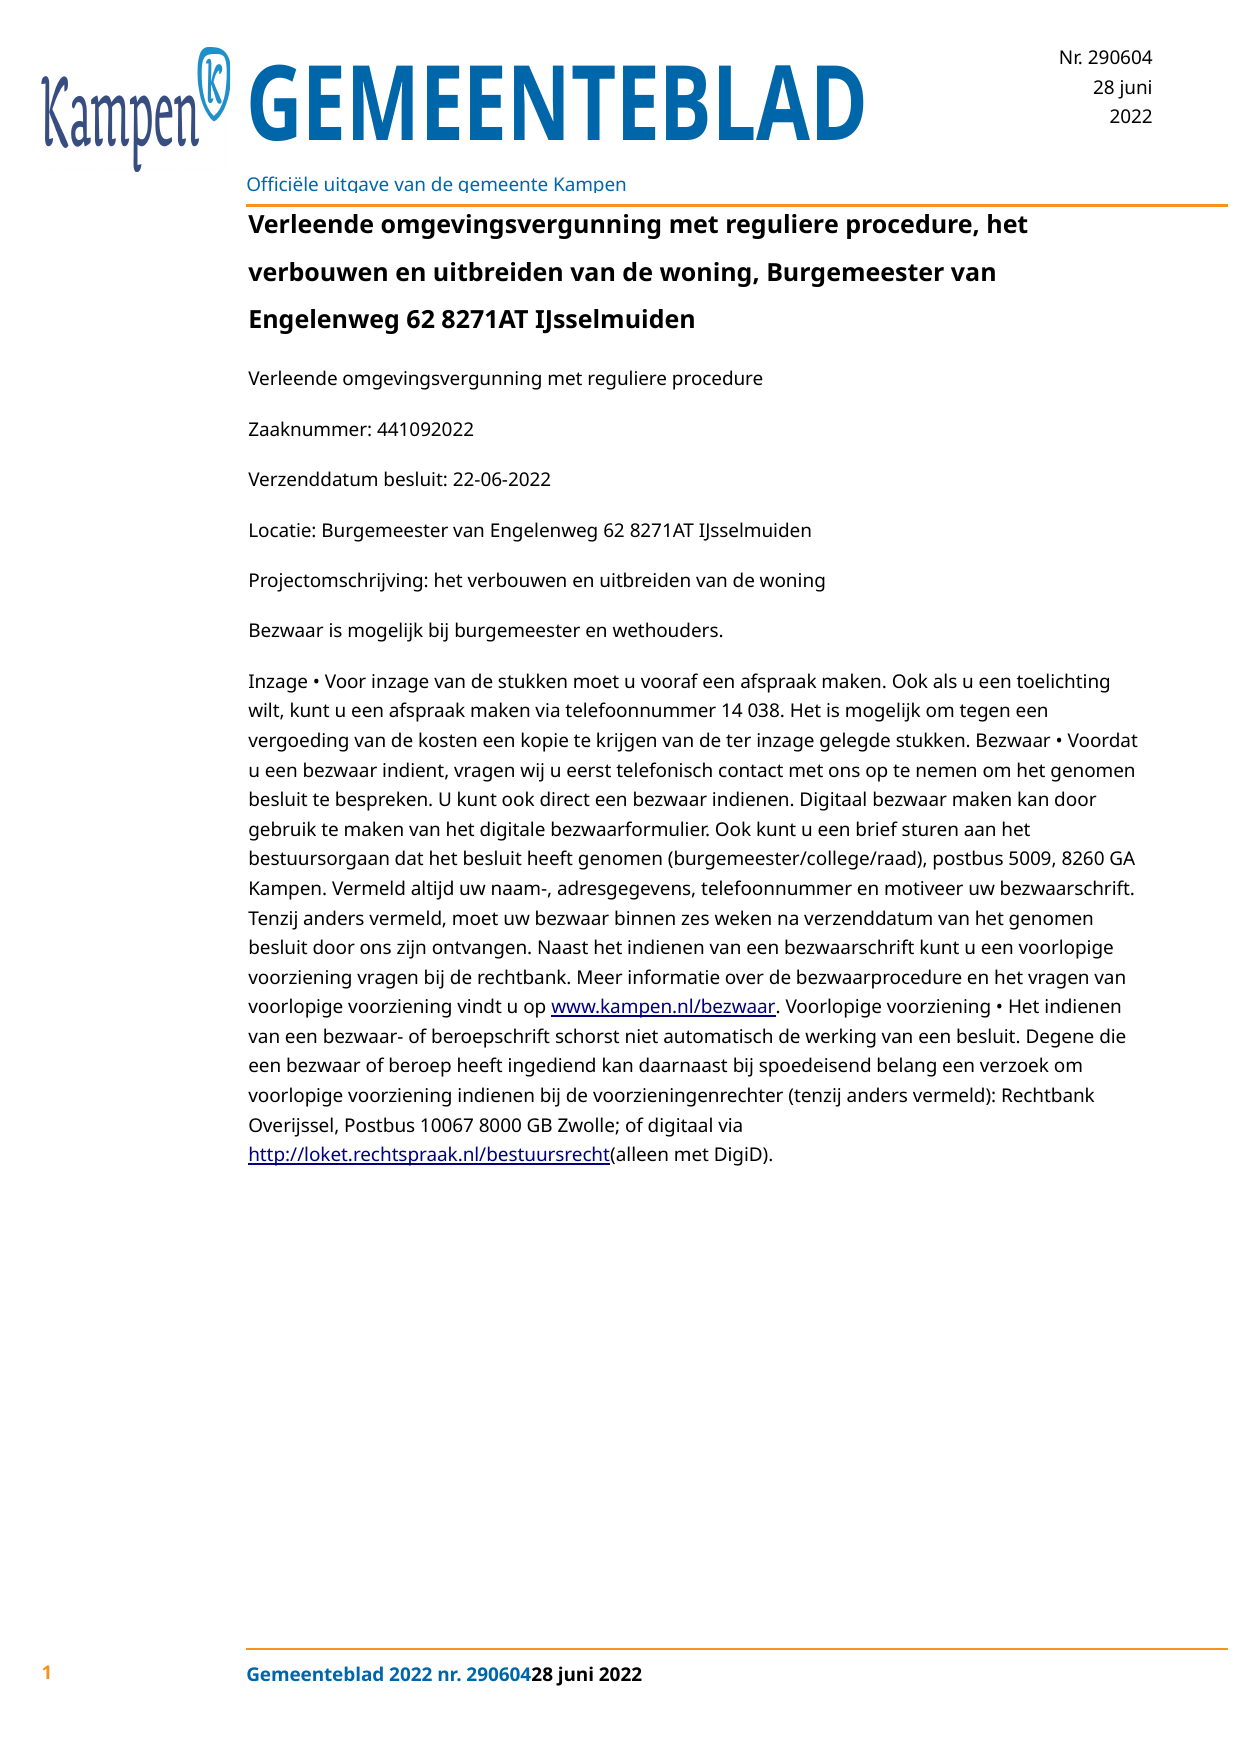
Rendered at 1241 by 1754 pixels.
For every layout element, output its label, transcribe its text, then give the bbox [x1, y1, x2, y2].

text Inzage • Voor inzage van de stukken moet u vooraf een afspraak maken. Ook als u een toelichting wilt, kunt u een afspraak maken via telefoonnummer 14 038. Het is mogelijk om tegen een vergoeding van de kosten een kopie te krijgen van de ter inzage gelegde stukken. Bezwaar • Voordat u een bezwaar indient, vragen wij u eerst telefonisch contact met ons op te nemen om het genomen besluit te bespreken. U kunt ook direct een bezwaar indienen. Digitaal bezwaar maken kan door gebruik te maken van het digitale bezwaarformulier. Ook kunt u een brief sturen aan het bestuursorgaan dat het besluit heeft genomen (burgemeester/college/raad), postbus 5009, 8260 GA Kampen. Vermeld altijd uw naam-, adresgegevens, telefoonnummer en motiveer uw bezwaarschrift. Tenzij anders vermeld, moet uw bezwaar binnen zes weken na verzenddatum van het genomen besluit door ons zijn ontvangen. Naast het indienen van een bezwaarschrift kunt u een voorlopige voorziening vragen bij de rechtbank. Meer informatie over de bezwaarprocedure en het vragen van voorlopige voorziening vindt u op www.kampen.nl/bezwaar. Voorlopige voorziening • Het indienen van een bezwaar- of beroepschrift schorst niet automatisch de werking van een besluit. Degene die een bezwaar of beroep heeft ingediend kan daarnaast bij spoedeisend belang een verzoek om voorlopige voorziening indienen bij de voorzieningenrechter (tenzij anders vermeld): Rechtbank Overijssel, Postbus 10067 8000 GB Zwolle; of digitaal via http://loket.rechtspraak.nl/bestuursrecht(alleen met DigiD). [248, 668, 1152, 1167]
text Verleende omgevingsvergunning met reguliere procedure, het verbouwen en uitbreiden van de woning, Burgemeester van Engelenweg 62 8271AT IJsselmuiden [248, 207, 1152, 336]
text Projectomschrijving: het verbouwen en uitbreiden van de woning [248, 567, 1152, 593]
picture [41, 47, 231, 172]
text Verzenddatum besluit: 22-06-2022 [248, 466, 1152, 492]
text Locatie: Burgemeester van Engelenweg 62 8271AT IJsselmuiden [248, 517, 1152, 542]
text Bezwaar is mogelijk bij burgemeester en wethouders. [248, 618, 1152, 643]
text Zaaknummer: 441092022 [248, 416, 1152, 442]
text Verleende omgevingsvergunning met reguliere procedure [248, 366, 1152, 391]
